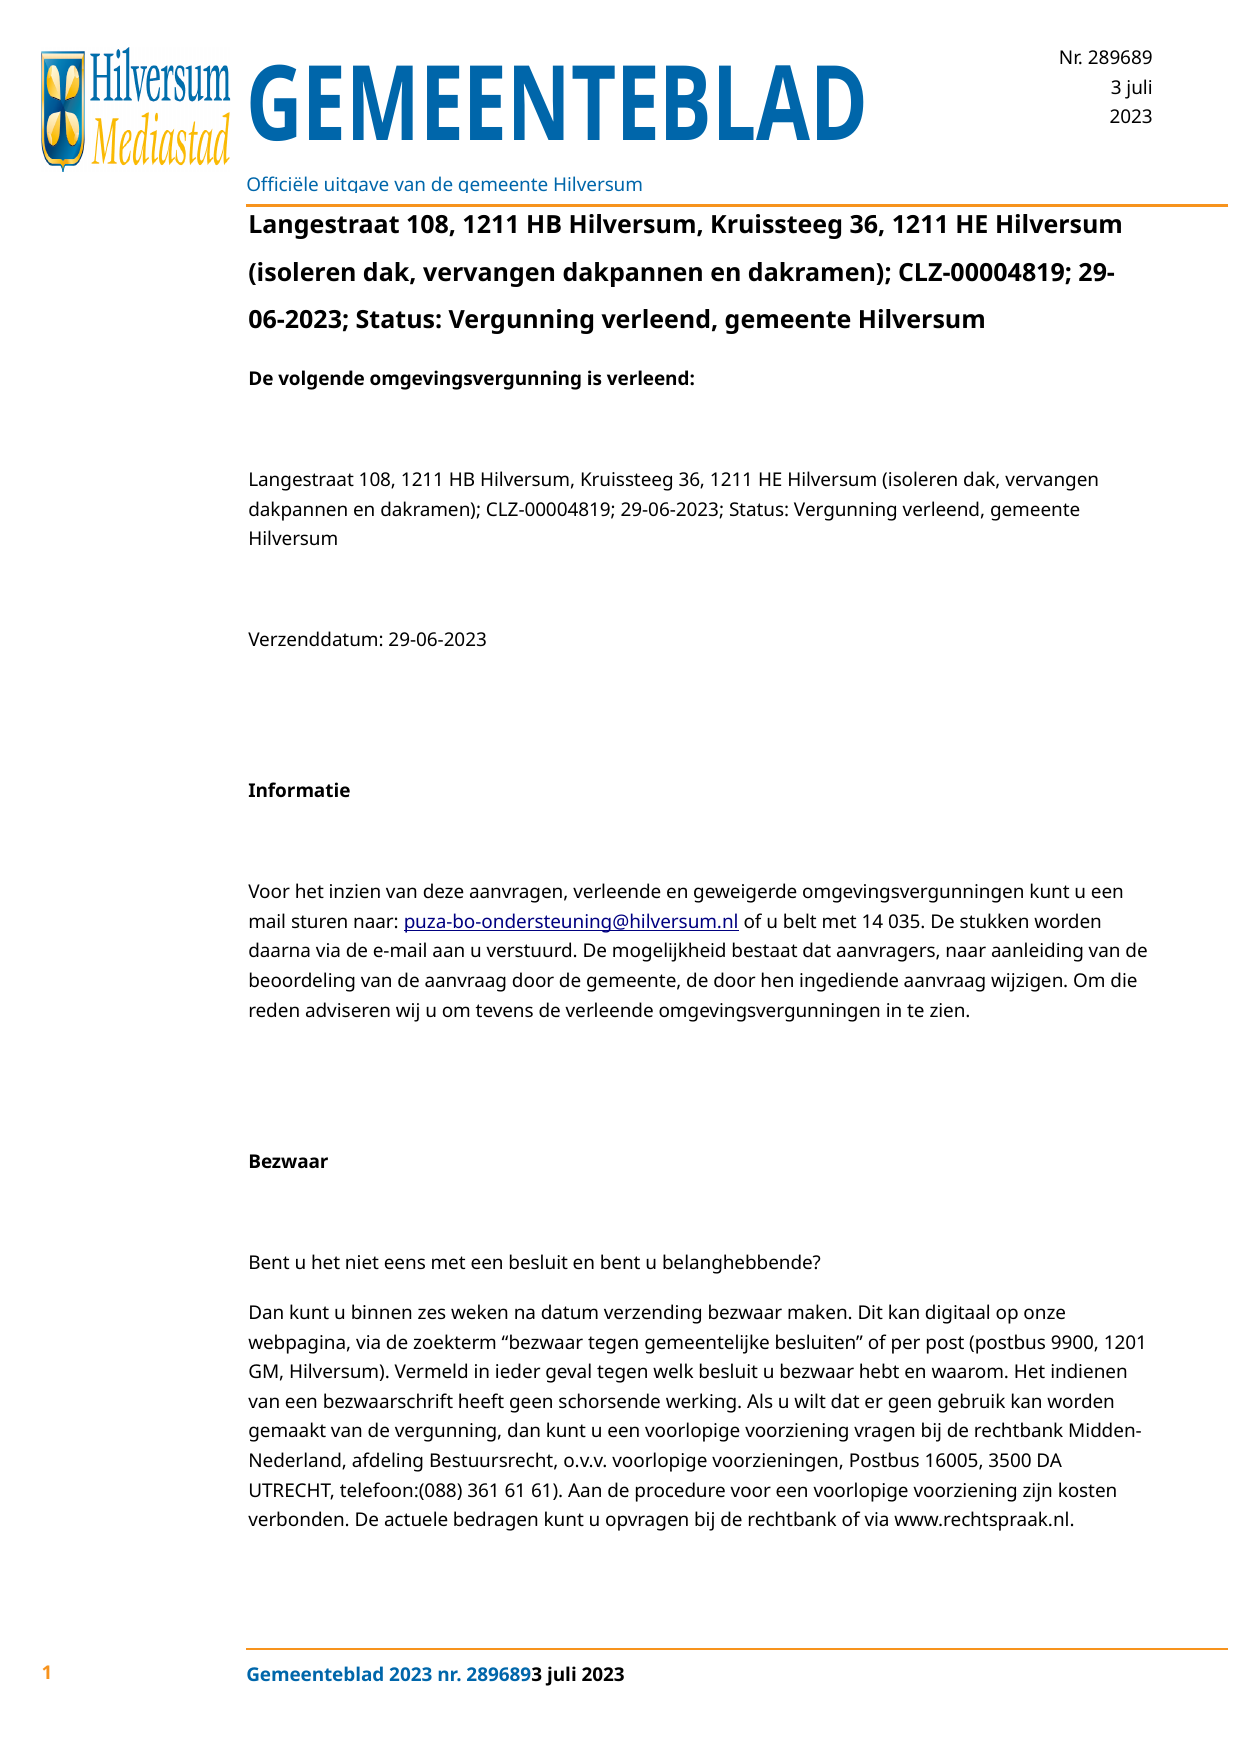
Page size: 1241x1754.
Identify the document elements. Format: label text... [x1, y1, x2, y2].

text Verzenddatum: 29-06-2023 [248, 626, 1152, 652]
text Langestraat 108, 1211 HB Hilversum, Kruissteeg 36, 1211 HE Hilversum (isoleren dak, vervangen dakpannen en dakramen); CLZ-00004819; 29-06-2023; Status: Vergunning verleend, gemeente Hilversum [248, 207, 1152, 336]
text Langestraat 108, 1211 HB Hilversum, Kruissteeg 36, 1211 HE Hilversum (isoleren dak, vervangen dakpannen en dakramen); CLZ-00004819; 29-06-2023; Status: Vergunning verleend, gemeente Hilversum [248, 466, 1152, 551]
text De volgende omgevingsvergunning is verleend: [248, 366, 1152, 391]
text Informatie [248, 778, 1152, 803]
text Bezwaar [248, 1148, 1152, 1174]
picture [41, 47, 231, 172]
text Bent u het niet eens met een besluit en bent u belanghebbende? [248, 1249, 1152, 1274]
text Dan kunt u binnen zes weken na datum verzending bezwaar maken. Dit kan digitaal op onze webpagina, via de zoekterm “bezwaar tegen gemeentelijke besluiten” of per post (postbus 9900, 1201 GM, Hilversum). Vermeld in ieder geval tegen welk besluit u bezwaar hebt en waarom. Het indienen van een bezwaarschrift heeft geen schorsende werking. Als u wilt dat er geen gebruik kan worden gemaakt van de vergunning, dan kunt u een voorlopige voorziening vragen bij de rechtbank Midden-Nederland, afdeling Bestuursrecht, o.v.v. voorlopige voorzieningen, Postbus 16005, 3500 DA UTRECHT, telefoon:(088) 361 61 61). Aan de procedure voor een voorlopige voorziening zijn kosten verbonden. De actuele bedragen kunt u opvragen bij de rechtbank of via www.rechtspraak.nl. [248, 1299, 1152, 1532]
text Voor het inzien van deze aanvragen, verleende en geweigerde omgevingsvergunningen kunt u een mail sturen naar: puza-bo-ondersteuning@hilversum.nl of u belt met 14 035. De stukken worden daarna via de e-mail aan u verstuurd. De mogelijkheid bestaat dat aanvragers, naar aanleiding van de beoordeling van de aanvraag door de gemeente, de door hen ingediende aanvraag wijzigen. Om die reden adviseren wij u om tevens de verleende omgevingsvergunningen in te zien. [248, 878, 1152, 1022]
